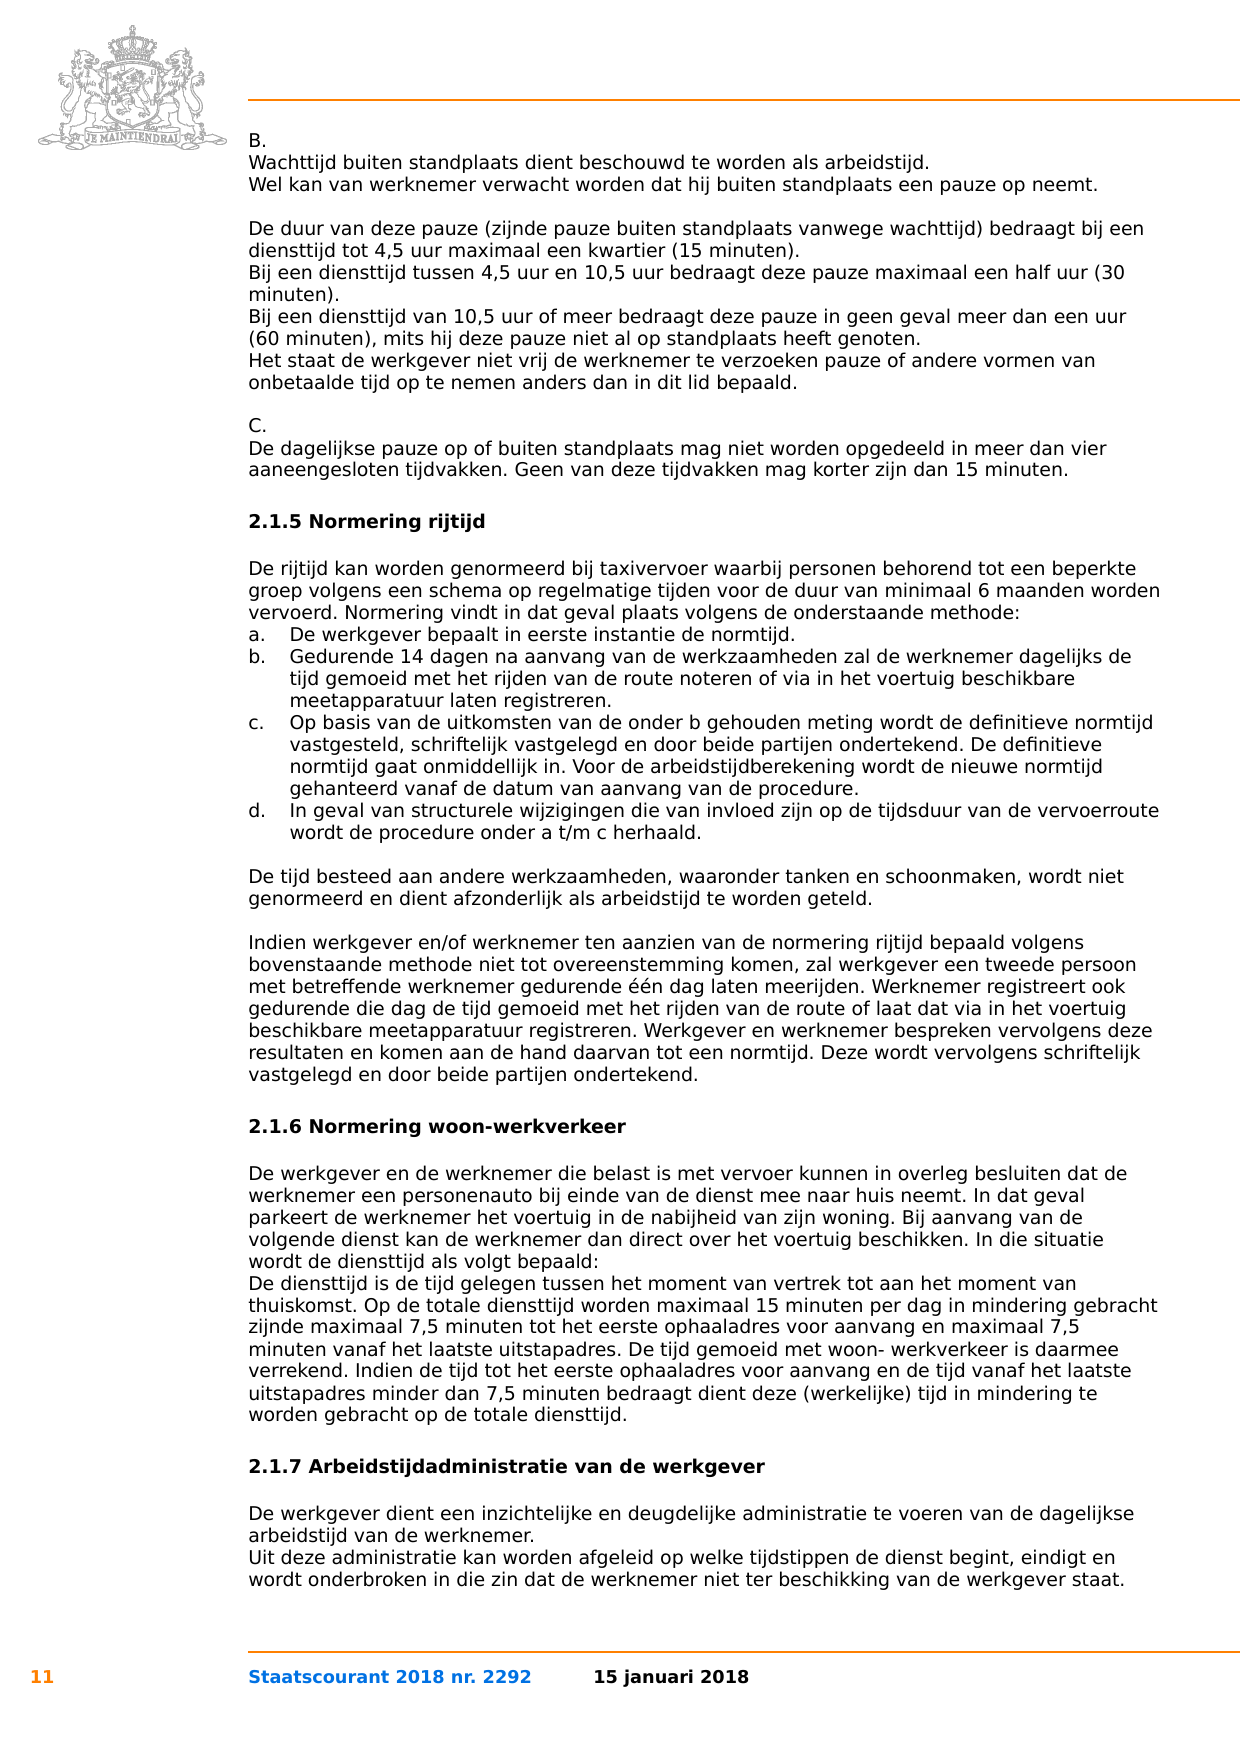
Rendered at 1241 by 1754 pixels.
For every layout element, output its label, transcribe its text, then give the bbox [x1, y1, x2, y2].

text C. [248, 415, 1163, 437]
text De rijtijd kan worden genormeerd bij taxivervoer waarbij personen behorend tot een beperkte groep volgens een schema op regelmatige tijden voor de duur van minimaal 6 maanden worden vervoerd. Normering vindt in dat geval plaats volgens de onderstaande methode: [248, 558, 1163, 624]
text De tijd besteed aan andere werkzaamheden, waaronder tanken en schoonmaken, wordt niet genormeerd en dient afzonderlijk als arbeidstijd te worden geteld. [248, 866, 1163, 910]
subtitle 2.1.7 Arbeidstijdadministratie van de werkgever [248, 1456, 1163, 1478]
text Uit deze administratie kan worden afgeleid op welke tijdstippen de dienst begint, eindigt en wordt onderbroken in die zin dat de werknemer niet ter beschikking van de werkgever staat. [248, 1547, 1163, 1591]
text Wachttijd buiten standplaats dient beschouwd te worden als arbeidstijd. [248, 152, 1163, 174]
text c. Op basis van de uitkomsten van de onder b gehouden meting wordt de definitieve normtijd vastgesteld, schriftelijk vastgelegd en door beide partijen ondertekend. De definitieve normtijd gaat onmiddellijk in. Voor de arbeidstijdberekening wordt de nieuwe normtijd gehanteerd vanaf de datum van aanvang van de procedure. [248, 712, 1163, 800]
text Bij een diensttijd tussen 4,5 uur en 10,5 uur bedraagt deze pauze maximaal een half uur (30 minuten). [248, 262, 1163, 306]
text De diensttijd is de tijd gelegen tussen het moment van vertrek tot aan het moment van thuiskomst. Op de totale diensttijd worden maximaal 15 minuten per dag in mindering gebracht zijnde maximaal 7,5 minuten tot het eerste ophaaladres voor aanvang en maximaal 7,5 minuten vanaf het laatste uitstapadres. De tijd gemoeid met woon- werkverkeer is daarmee verrekend. Indien de tijd tot het eerste ophaaladres voor aanvang en de tijd vanaf het laatste uitstapadres minder dan 7,5 minuten bedraagt dient deze (werkelijke) tijd in mindering te worden gebracht op de totale diensttijd. [248, 1272, 1163, 1426]
subtitle 2.1.5 Normering rijtijd [248, 511, 1163, 533]
text d. In geval van structurele wijzigingen die van invloed zijn op de tijdsduur van de vervoerroute wordt de procedure onder a t/m c herhaald. [248, 800, 1163, 844]
text Indien werkgever en/of werknemer ten aanzien van de normering rijtijd bepaald volgens bovenstaande methode niet tot overeenstemming komen, zal werkgever een tweede persoon met betreffende werknemer gedurende één dag laten meerijden. Werknemer registreert ook gedurende die dag de tijd gemoeid met het rijden van de route of laat dat via in het voertuig beschikbare meetapparatuur registreren. Werkgever en werknemer bespreken vervolgens deze resultaten en komen aan de hand daarvan tot een normtijd. Deze wordt vervolgens schriftelijk vastgelegd en door beide partijen ondertekend. [248, 932, 1163, 1086]
text De duur van deze pauze (zijnde pauze buiten standplaats vanwege wachttijd) bedraagt bij een diensttijd tot 4,5 uur maximaal een kwartier (15 minuten). [248, 218, 1163, 262]
text Het staat de werkgever niet vrij de werknemer te verzoeken pauze of andere vormen van onbetaalde tijd op te nemen anders dan in dit lid bepaald. [248, 349, 1163, 393]
subtitle 2.1.6 Normering woon-werkverkeer [248, 1116, 1163, 1138]
text De werkgever dient een inzichtelijke en deugdelijke administratie te voeren van de dagelijkse arbeidstijd van de werknemer. [248, 1503, 1163, 1547]
picture [38, 25, 227, 150]
text a. De werkgever bepaalt in eerste instantie de normtijd. [248, 624, 1163, 646]
text Bij een diensttijd van 10,5 uur of meer bedraagt deze pauze in geen geval meer dan een uur (60 minuten), mits hij deze pauze niet al op standplaats heeft genoten. [248, 306, 1163, 349]
text B. [248, 130, 1163, 152]
text Wel kan van werknemer verwacht worden dat hij buiten standplaats een pauze op neemt. [248, 174, 1163, 196]
text De dagelijkse pauze op of buiten standplaats mag niet worden opgedeeld in meer dan vier aaneengesloten tijdvakken. Geen van deze tijdvakken mag korter zijn dan 15 minuten. [248, 437, 1163, 481]
text b. Gedurende 14 dagen na aanvang van de werkzaamheden zal de werknemer dagelijks de tijd gemoeid met het rijden van de route noteren of via in het voertuig beschikbare meetapparatuur laten registreren. [248, 646, 1163, 712]
text De werkgever en de werknemer die belast is met vervoer kunnen in overleg besluiten dat de werknemer een personenauto bij einde van de dienst mee naar huis neemt. In dat geval parkeert de werknemer het voertuig in de nabijheid van zijn woning. Bij aanvang van de volgende dienst kan de werknemer dan direct over het voertuig beschikken. In die situatie wordt de diensttijd als volgt bepaald: [248, 1163, 1163, 1272]
